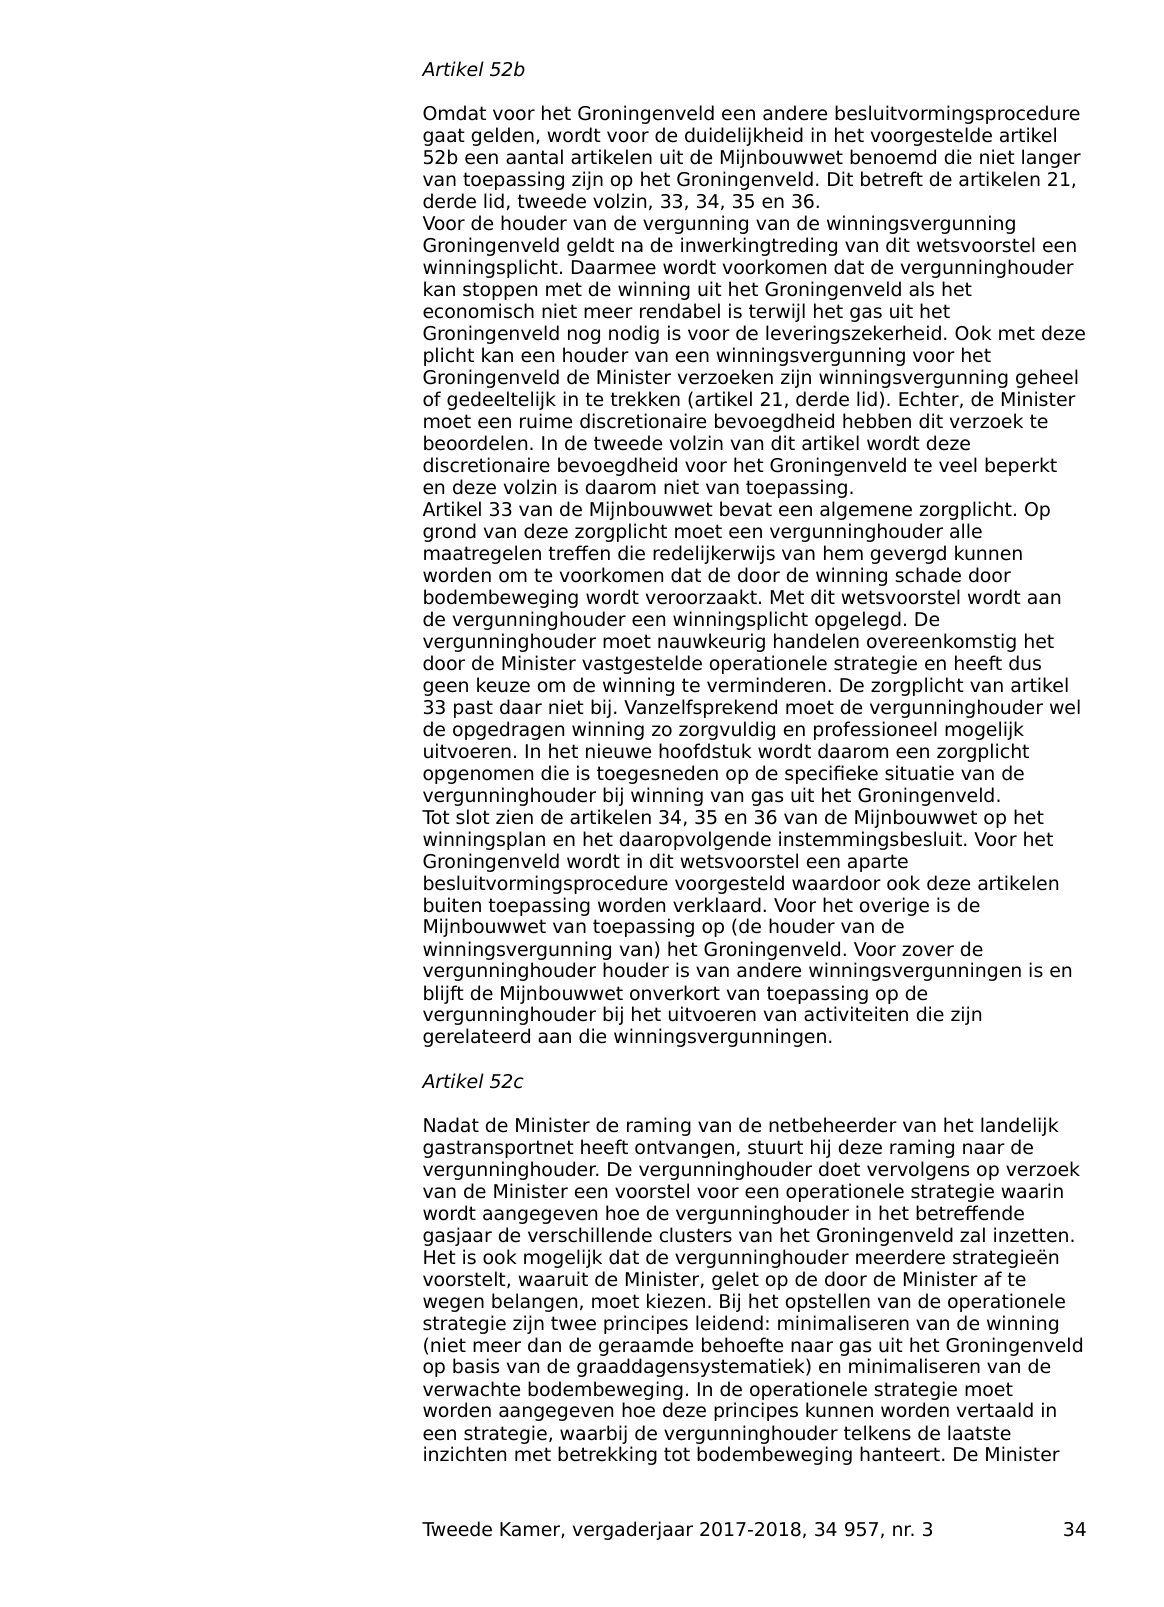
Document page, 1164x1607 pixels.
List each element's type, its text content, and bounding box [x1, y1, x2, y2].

subtitle Artikel 52b [422, 59, 1087, 81]
text Nadat de Minister de raming van de netbeheerder van het landelijk gastransportnet heeft ontvangen, stuurt hij deze raming naar de vergunninghouder. De vergunninghouder doet vervolgens op verzoek van de Minister een voorstel voor een operationele strategie waarin wordt aangegeven hoe de vergunninghouder in het betreffende gasjaar de verschillende clusters van het Groningenveld zal inzetten. Het is ook mogelijk dat de vergunninghouder meerdere strategieën voorstelt, waaruit de Minister, gelet op de door de Minister af te wegen belangen, moet kiezen. Bij het opstellen van de operationele strategie zijn twee principes leidend: minimaliseren van de winning (niet meer dan de geraamde behoefte naar gas uit het Groningenveld op basis van de graaddagensystematiek) en minimaliseren van de verwachte bodembeweging. In de operationele strategie moet worden aangegeven hoe deze principes kunnen worden vertaald in een strategie, waarbij de vergunninghouder telkens de laatste inzichten met betrekking tot bodembeweging hanteert. De Minister [422, 1115, 1087, 1466]
text Voor de houder van de vergunning van de winningsvergunning Groningenveld geldt na de inwerkingtreding van dit wetsvoorstel een winningsplicht. Daarmee wordt voorkomen dat de vergunninghouder kan stoppen met de winning uit het Groningenveld als het economisch niet meer rendabel is terwijl het gas uit het Groningenveld nog nodig is voor de leveringszekerheid. Ook met deze plicht kan een houder van een winningsvergunning voor het Groningenveld de Minister verzoeken zijn winningsvergunning geheel of gedeeltelijk in te trekken (artikel 21, derde lid). Echter, de Minister moet een ruime discretionaire bevoegdheid hebben dit verzoek te beoordelen. In de tweede volzin van dit artikel wordt deze discretionaire bevoegdheid voor het Groningenveld te veel beperkt en deze volzin is daarom niet van toepassing. [422, 213, 1087, 499]
text Tot slot zien de artikelen 34, 35 en 36 van de Mijnbouwwet op het winningsplan en het daaropvolgende instemmingsbesluit. Voor het Groningenveld wordt in dit wetsvoorstel een aparte besluitvormingsprocedure voorgesteld waardoor ook deze artikelen buiten toepassing worden verklaard. Voor het overige is de Mijnbouwwet van toepassing op (de houder van de winningsvergunning van) het Groningenveld. Voor zover de vergunninghouder houder is van andere winningsvergunningen is en blijft de Mijnbouwwet onverkort van toepassing op de vergunninghouder bij het uitvoeren van activiteiten die zijn gerelateerd aan die winningsvergunningen. [422, 807, 1087, 1048]
text Omdat voor het Groningenveld een andere besluitvormingsprocedure gaat gelden, wordt voor de duidelijkheid in het voorgestelde artikel 52b een aantal artikelen uit de Mijnbouwwet benoemd die niet langer van toepassing zijn op het Groningenveld. Dit betreft de artikelen 21, derde lid, tweede volzin, 33, 34, 35 en 36. [422, 103, 1087, 213]
subtitle Artikel 52c [422, 1071, 1087, 1092]
text Artikel 33 van de Mijnbouwwet bevat een algemene zorgplicht. Op grond van deze zorgplicht moet een vergunninghouder alle maatregelen treffen die redelijkerwijs van hem gevergd kunnen worden om te voorkomen dat de door de winning schade door bodembeweging wordt veroorzaakt. Met dit wetsvoorstel wordt aan de vergunninghouder een winningsplicht opgelegd. De vergunninghouder moet nauwkeurig handelen overeenkomstig het door de Minister vastgestelde operationele strategie en heeft dus geen keuze om de winning te verminderen. De zorgplicht van artikel 33 past daar niet bij. Vanzelfsprekend moet de vergunninghouder wel de opgedragen winning zo zorgvuldig en professioneel mogelijk uitvoeren. In het nieuwe hoofdstuk wordt daarom een zorgplicht opgenomen die is toegesneden op de specifieke situatie van de vergunninghouder bij winning van gas uit het Groningenveld. [422, 499, 1087, 807]
